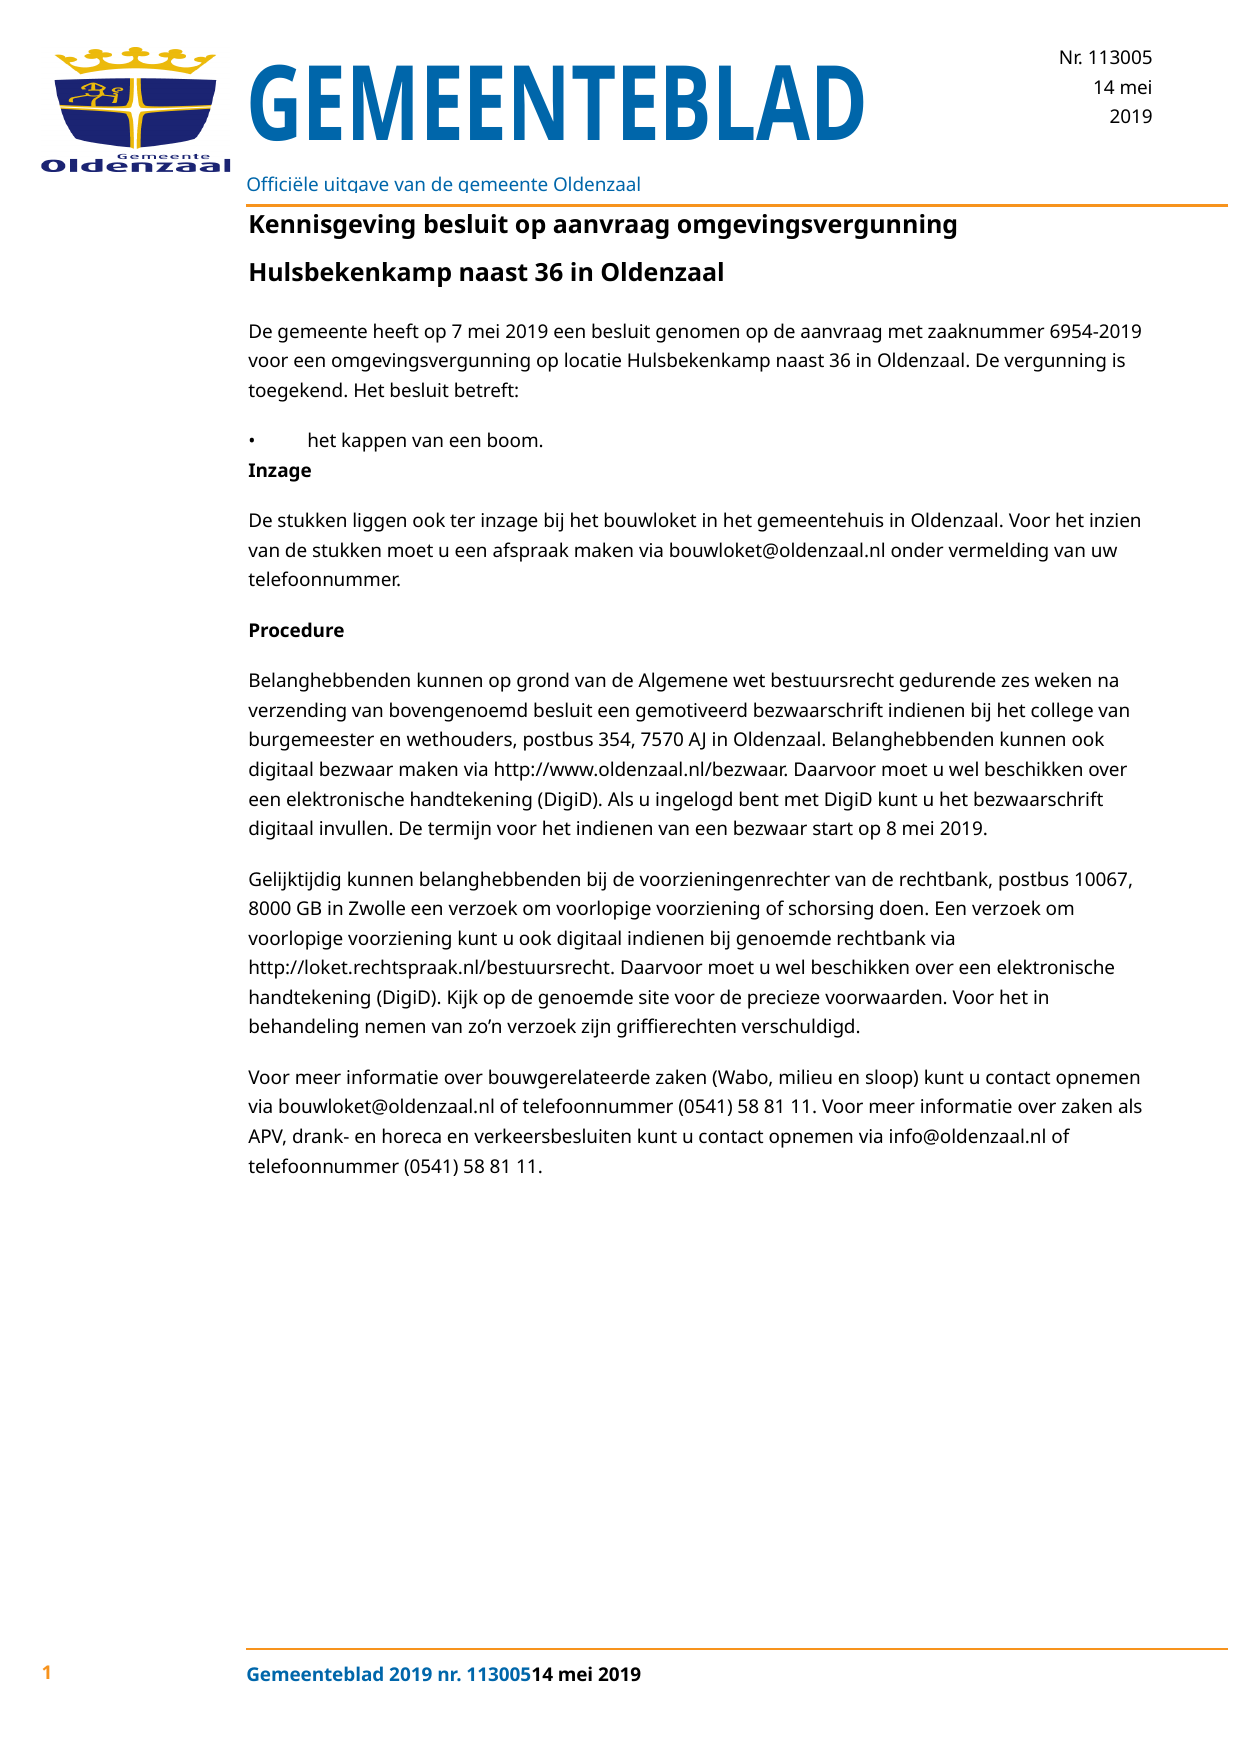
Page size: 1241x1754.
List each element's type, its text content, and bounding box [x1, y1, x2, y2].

text Belanghebbenden kunnen op grond van de Algemene wet bestuursrecht gedurende zes weken na verzending van bovengenoemd besluit een gemotiveerd bezwaarschrift indienen bij het college van burgemeester en wethouders, postbus 354, 7570 AJ in Oldenzaal. Belanghebbenden kunnen ook digitaal bezwaar maken via http://www.oldenzaal.nl/bezwaar. Daarvoor moet u wel beschikken over een elektronische handtekening (DigiD). Als u ingelogd bent met DigiD kunt u het bezwaarschrift digitaal invullen. De termijn voor het indienen van een bezwaar start op 8 mei 2019. [248, 667, 1152, 841]
text Inzage [248, 457, 1152, 483]
text Kennisgeving besluit op aanvraag omgevingsvergunning Hulsbekenkamp naast 36 in Oldenzaal [248, 207, 1152, 288]
list het kappen van een boom. [248, 427, 1152, 453]
text De gemeente heeft op 7 mei 2019 een besluit genomen op de aanvraag met zaaknummer 6954-2019 voor een omgevingsvergunning op locatie Hulsbekenkamp naast 36 in Oldenzaal. De vergunning is toegekend. Het besluit betreft: [248, 318, 1152, 403]
text Gelijktijdig kunnen belanghebbenden bij de voorzieningenrechter van de rechtbank, postbus 10067, 8000 GB in Zwolle een verzoek om voorlopige voorziening of schorsing doen. Een verzoek om voorlopige voorziening kunt u ook digitaal indienen bij genoemde rechtbank via http://loket.rechtspraak.nl/bestuursrecht. Daarvoor moet u wel beschikken over een elektronische handtekening (DigiD). Kijk op de genoemde site voor de precieze voorwaarden. Voor het in behandeling nemen van zo’n verzoek zijn griffierechten verschuldigd. [248, 866, 1152, 1039]
text Procedure [248, 617, 1152, 643]
text Voor meer informatie over bouwgerelateerde zaken (Wabo, milieu en sloop) kunt u contact opnemen via bouwloket@oldenzaal.nl of telefoonnummer (0541) 58 81 11. Voor meer informatie over zaken als APV, drank- en horeca en verkeersbesluiten kunt u contact opnemen via info@oldenzaal.nl of telefoonnummer (0541) 58 81 11. [248, 1064, 1152, 1179]
picture [41, 47, 231, 172]
text De stukken liggen ook ter inzage bij het bouwloket in het gemeentehuis in Oldenzaal. Voor het inzien van de stukken moet u een afspraak maken via bouwloket@oldenzaal.nl onder vermelding van uw telefoonnummer. [248, 507, 1152, 592]
